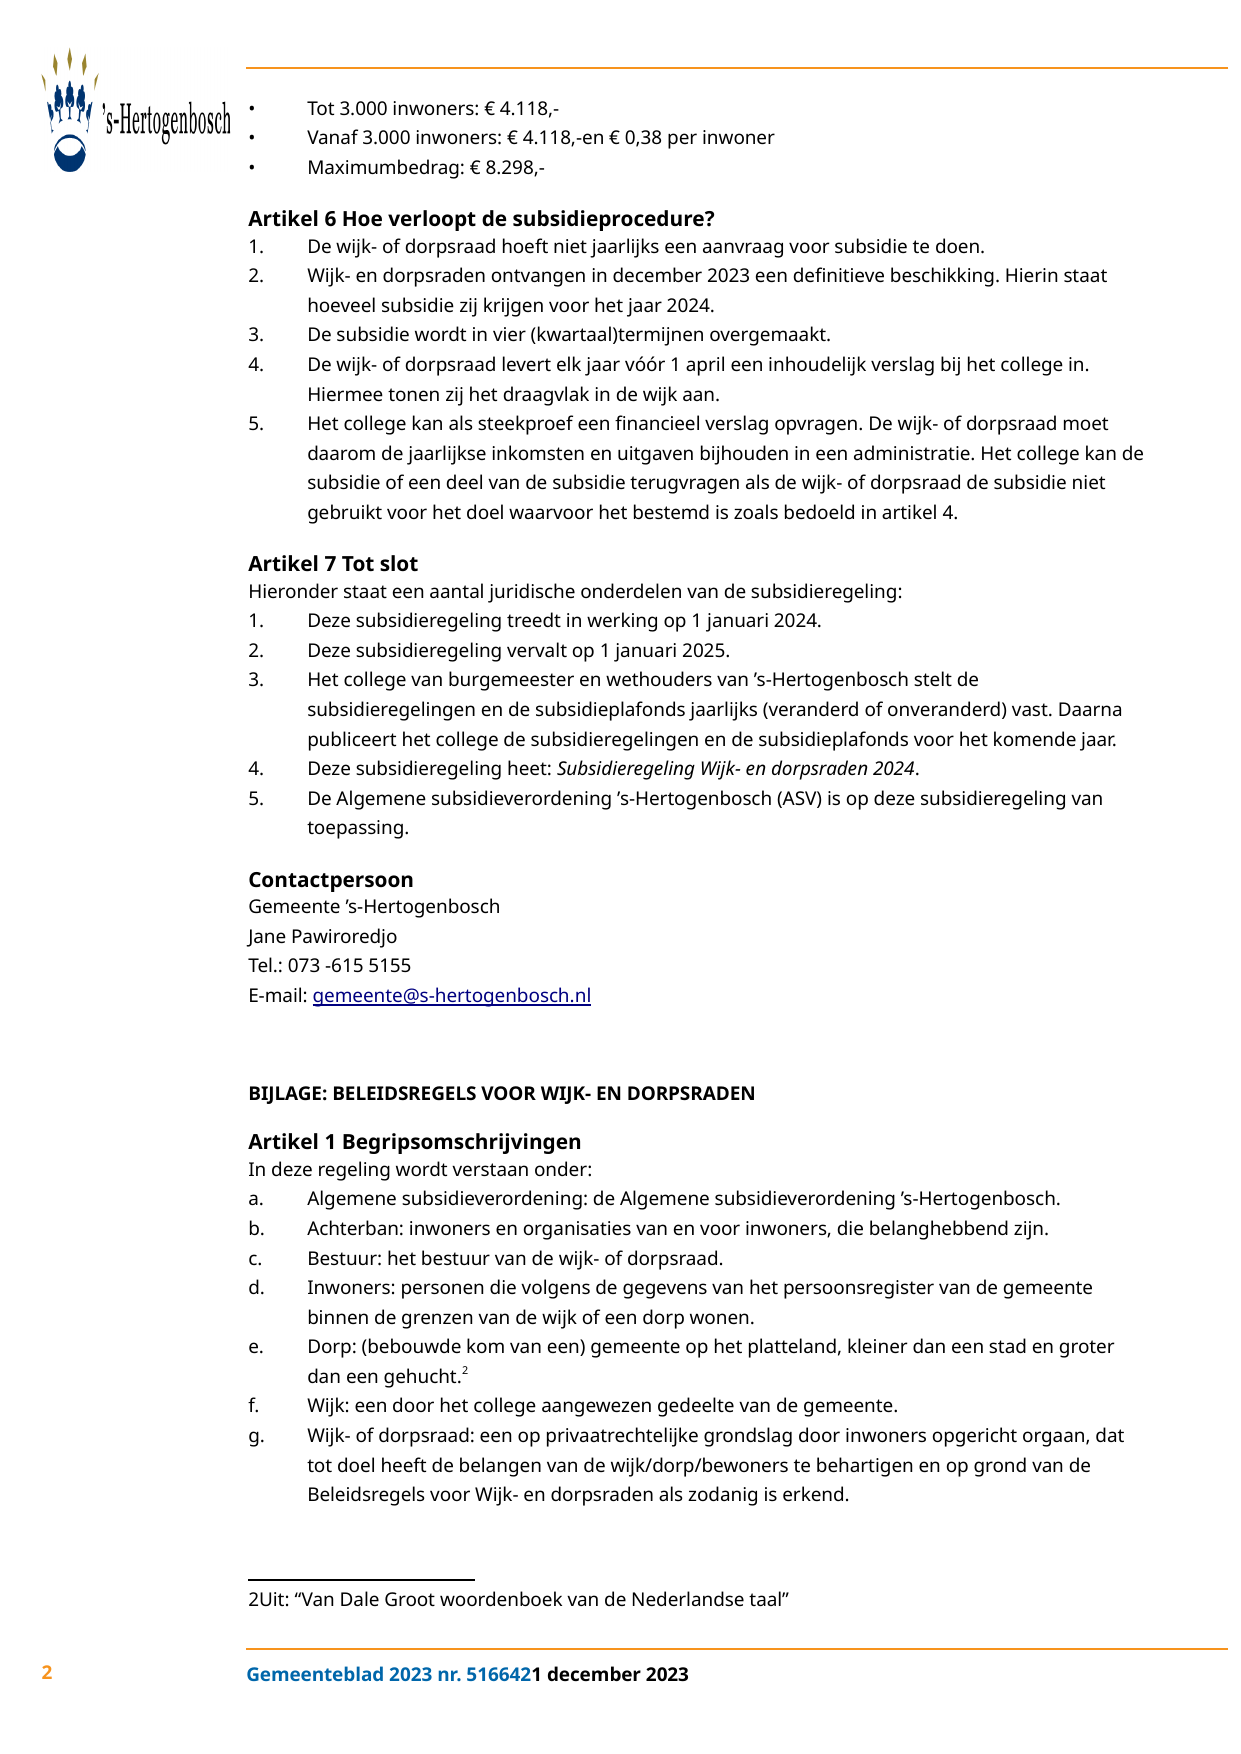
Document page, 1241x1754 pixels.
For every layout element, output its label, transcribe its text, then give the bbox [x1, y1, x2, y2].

text Gemeente ’s-Hertogenbosch [248, 893, 1152, 919]
text Artikel 7 Tot slot [248, 549, 1152, 578]
list Het college van burgemeester en wethouders van ’s-Hertogenbosch stelt de subsidieregelingen en de subsidieplafonds jaarlijks (veranderd of onveranderd) vast. Daarna publiceert het college de subsidieregelingen en de subsidieplafonds voor het komende jaar. [248, 667, 1152, 752]
list De wijk- of dorpsraad levert elk jaar vóór 1 april een inhoudelijk verslag bij het college in. Hiermee tonen zij het draagvlak in de wijk aan. [248, 351, 1152, 406]
picture [41, 47, 231, 172]
list Algemene subsidieverordening: de Algemene subsidieverordening ’s-Hertogenbosch. [248, 1186, 1152, 1211]
text E-mail: gemeente@s-hertogenbosch.nl [248, 982, 1152, 1008]
list Uit: “Van Dale Groot woordenboek van de Nederlandse taal” [248, 1586, 1152, 1612]
text Artikel 6 Hoe verloopt de subsidieprocedure? [248, 204, 1152, 233]
list Het college kan als steekproef een financieel verslag opvragen. De wijk- of dorpsraad moet daarom de jaarlijkse inkomsten en uitgaven bijhouden in een administratie. Het college kan de subsidie of een deel van de subsidie terugvragen als de wijk- of dorpsraad de subsidie niet gebruikt voor het doel waarvoor het bestemd is zoals bedoeld in artikel 4. [248, 410, 1152, 525]
list Achterban: inwoners en organisaties van en voor inwoners, die belanghebbend zijn. [248, 1215, 1152, 1241]
text Artikel 1 Begripsomschrijvingen [248, 1127, 1152, 1156]
list Deze subsidieregeling vervalt op 1 januari 2025. [248, 637, 1152, 663]
list Wijk- en dorpsraden ontvangen in december 2023 een definitieve beschikking. Hierin staat hoeveel subsidie zij krijgen voor het jaar 2024. [248, 262, 1152, 318]
list De wijk- of dorpsraad hoeft niet jaarlijks een aanvraag voor subsidie te doen. [248, 233, 1152, 258]
text In deze regeling wordt verstaan onder: [248, 1156, 1152, 1182]
text Tel.: 073 -615 5155 [248, 953, 1152, 978]
list Tot 3.000 inwoners: € 4.118,- [248, 95, 1152, 121]
list De Algemene subsidieverordening ’s-Hertogenbosch (ASV) is op deze subsidieregeling van toepassing. [248, 785, 1152, 840]
list Deze subsidieregeling heet: Subsidieregeling Wijk- en dorpsraden 2024. [248, 755, 1152, 781]
list Inwoners: personen die volgens de gegevens van het persoonsregister van de gemeente binnen de grenzen van de wijk of een dorp wonen. [248, 1274, 1152, 1329]
list Vanaf 3.000 inwoners: € 4.118,-en € 0,38 per inwoner [248, 124, 1152, 150]
text BIJLAGE: BELEIDSREGELS VOOR WIJK- EN DORPSRADEN [248, 1078, 1152, 1107]
list Maximumbedrag: € 8.298,- [248, 154, 1152, 180]
text Jane Pawiroredjo [248, 923, 1152, 949]
list Wijk: een door het college aangewezen gedeelte van de gemeente. [248, 1393, 1152, 1418]
list Bestuur: het bestuur van de wijk- of dorpsraad. [248, 1245, 1152, 1270]
text Hieronder staat een aantal juridische onderdelen van de subsidieregeling: [248, 578, 1152, 604]
list De subsidie wordt in vier (kwartaal)termijnen overgemaakt. [248, 322, 1152, 347]
list Wijk- of dorpsraad: een op privaatrechtelijke grondslag door inwoners opgericht orgaan, dat tot doel heeft de belangen van de wijk/dorp/bewoners te behartigen en op grond van de Beleidsregels voor Wijk- en dorpsraden als zodanig is erkend. [248, 1422, 1152, 1507]
text Contactpersoon [248, 865, 1152, 893]
list Deze subsidieregeling treedt in werking op 1 januari 2024. [248, 607, 1152, 633]
list Dorp: (bebouwde kom van een) gemeente op het platteland, kleiner dan een stad en groter dan een gehucht. [248, 1333, 1152, 1389]
